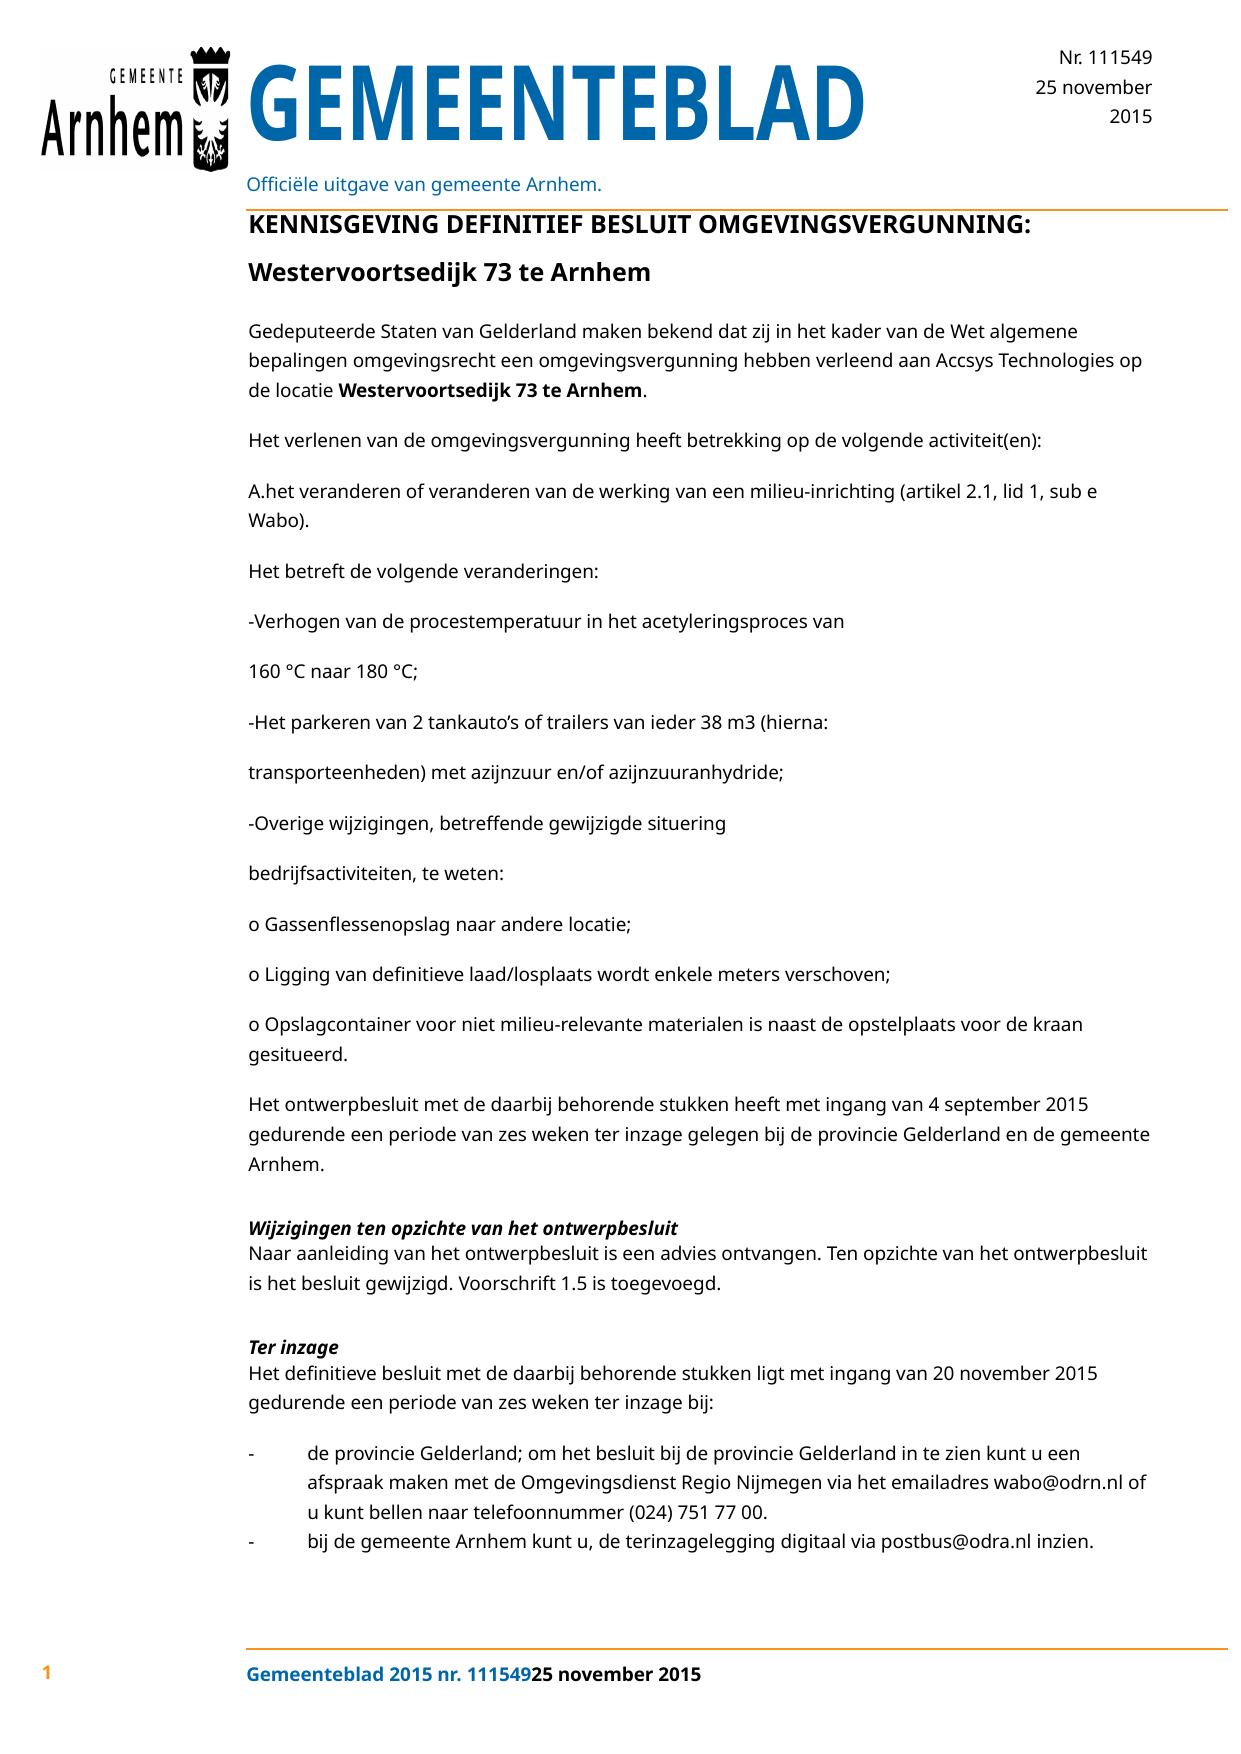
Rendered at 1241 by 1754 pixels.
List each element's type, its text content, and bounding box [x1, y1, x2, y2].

text KENNISGEVING DEFINITIEF BESLUIT OMGEVINGSVERGUNNING: Westervoortsedijk 73 te Arnhem [248, 211, 1152, 288]
picture [41, 47, 231, 172]
text Het betreft de volgende veranderingen: [248, 558, 1152, 584]
list bij de gemeente Arnhem kunt u, de terinzagelegging digitaal via postbus@odra.nl inzien. [248, 1528, 1152, 1554]
text o Gassenflessenopslag naar andere locatie; [248, 911, 1152, 937]
text 160 °C naar 180 °C; [248, 659, 1152, 684]
text Ter inzage [248, 1334, 1152, 1360]
text Wijzigingen ten opzichte van het ontwerpbesluit [248, 1215, 1152, 1241]
text A.het veranderen of veranderen van de werking van een milieu-inrichting (artikel 2.1, lid 1, sub e Wabo). [248, 478, 1152, 533]
text Het verlenen van de omgevingsvergunning heeft betrekking op de volgende activiteit(en): [248, 427, 1152, 453]
text o Ligging van definitieve laad/losplaats wordt enkele meters verschoven; [248, 961, 1152, 987]
text -Overige wijzigingen, betreffende gewijzigde situering [248, 810, 1152, 836]
text -Het parkeren van 2 tankauto’s of trailers van ieder 38 m3 (hierna: [248, 709, 1152, 735]
text Gedeputeerde Staten van Gelderland maken bekend dat zij in het kader van de Wet algemene bepalingen omgevingsrecht een omgevingsvergunning hebben verleend aan Accsys Technologies op de locatie Westervoortsedijk 73 te Arnhem. [248, 318, 1152, 403]
list de provincie Gelderland; om het besluit bij de provincie Gelderland in te zien kunt u een afspraak maken met de Omgevingsdienst Regio Nijmegen via het emailadres wabo@odrn.nl of u kunt bellen naar telefoonnummer (024) 751 77 00. [248, 1440, 1152, 1525]
text Het ontwerpbesluit met de daarbij behorende stukken heeft met ingang van 4 september 2015 gedurende een periode van zes weken ter inzage gelegen bij de provincie Gelderland en de gemeente Arnhem. [248, 1092, 1152, 1177]
text -Verhogen van de procestemperatuur in het acetyleringsproces van [248, 608, 1152, 634]
text bedrijfsactiviteiten, te weten: [248, 860, 1152, 886]
text transporteenheden) met azijnzuur en/of azijnzuuranhydride; [248, 759, 1152, 785]
text Naar aanleiding van het ontwerpbesluit is een advies ontvangen. Ten opzichte van het ontwerpbesluit is het besluit gewijzigd. Voorschrift 1.5 is toegevoegd. [248, 1241, 1152, 1296]
text Het definitieve besluit met de daarbij behorende stukken ligt met ingang van 20 november 2015 gedurende een periode van zes weken ter inzage bij: [248, 1360, 1152, 1415]
text o Opslagcontainer voor niet milieu-relevante materialen is naast de opstelplaats voor de kraan gesitueerd. [248, 1012, 1152, 1067]
